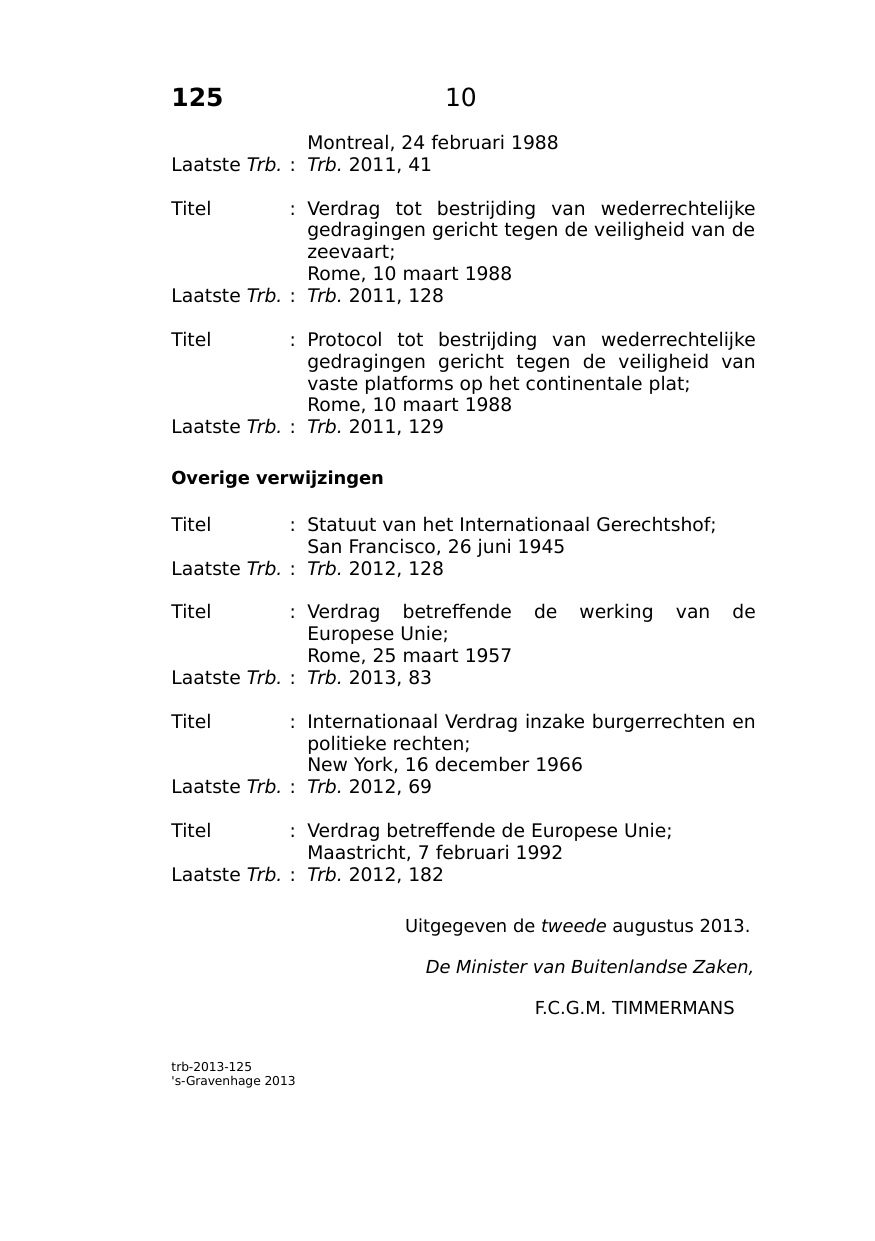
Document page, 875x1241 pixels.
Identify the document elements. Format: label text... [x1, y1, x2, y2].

table_cell [307, 689, 756, 711]
table_cell [307, 798, 756, 820]
table_cell : [289, 416, 307, 438]
table_cell [289, 798, 307, 820]
table_cell [289, 580, 307, 601]
table_cell : [289, 285, 307, 307]
text 's-Gravenhage 2013 [171, 1074, 405, 1088]
text De Minister van Buitenlandse Zaken, F.C.G.M. TIMMERMANS [171, 956, 756, 1019]
table_cell Trb. 2012, 128 [307, 558, 756, 579]
table_cell Laatste Trb. [171, 776, 289, 798]
subtitle Overige verwijzingen [171, 468, 756, 489]
table_header : [289, 514, 307, 558]
table_cell : [289, 864, 307, 886]
table_cell Laatste Trb. [171, 864, 289, 886]
table_cell [307, 176, 756, 197]
table_cell Montreal, 24 februari 1988 [307, 132, 756, 154]
table_cell [171, 580, 289, 601]
table_cell [307, 307, 756, 329]
table_cell Trb. 2011, 41 [307, 154, 756, 176]
table_cell Verdrag betreffende de Europese Unie; Maastricht, 7 februari 1992 [307, 820, 756, 864]
table_cell : [289, 601, 307, 667]
text Uitgegeven de tweede augustus 2013. [171, 916, 756, 936]
table_header Titel [171, 514, 289, 558]
table_cell Trb. 2011, 128 [307, 285, 756, 307]
table_cell Verdrag betreffende de werking van de Europese Unie; Rome, 25 maart 1957 [307, 601, 756, 667]
table_cell Laatste Trb. [171, 558, 289, 579]
table_cell Titel [171, 601, 289, 667]
text trb-2013-125 [171, 1060, 405, 1074]
table_cell Verdrag tot bestrijding van wederrechtelijke gedragingen gericht tegen de veiligheid van de zeevaart; Rome, 10 maart 1988 [307, 198, 756, 285]
table_cell [289, 689, 307, 711]
table_cell [289, 307, 307, 329]
table_cell Laatste Trb. [171, 667, 289, 689]
table_cell Trb. 2012, 69 [307, 776, 756, 798]
table_cell : [289, 711, 307, 776]
table_cell Laatste Trb. [171, 416, 289, 438]
table_cell [171, 689, 289, 711]
table_cell [289, 132, 307, 154]
table_cell : [289, 329, 307, 416]
table_cell : [289, 667, 307, 689]
table_cell Trb. 2012, 182 [307, 864, 756, 886]
table_cell : [289, 776, 307, 798]
table_cell Titel [171, 820, 289, 864]
table_cell Laatste Trb. [171, 285, 289, 307]
table_header Statuut van het Internationaal Gerechtshof; San Francisco, 26 juni 1945 [307, 514, 756, 558]
table_cell Internationaal Verdrag inzake burgerrechten en politieke rechten; New York, 16 december 1966 [307, 711, 756, 776]
table_cell Titel [171, 711, 289, 776]
table_cell : [289, 820, 307, 864]
table_cell Titel [171, 198, 289, 285]
table_cell : [289, 558, 307, 579]
table_cell [171, 176, 289, 197]
table_cell [171, 132, 289, 154]
table_cell Laatste Trb. [171, 154, 289, 176]
table_cell : [289, 198, 307, 285]
table_cell [171, 798, 289, 820]
table_cell [171, 307, 289, 329]
table_cell [307, 580, 756, 601]
table_cell : [289, 154, 307, 176]
table_cell Trb. 2011, 129 [307, 416, 756, 438]
table_cell Titel [171, 329, 289, 416]
table_cell [289, 176, 307, 197]
table_cell Protocol tot bestrijding van wederrechtelijke gedragingen gericht tegen de veiligheid van vaste platforms op het continentale plat; Rome, 10 maart 1988 [307, 329, 756, 416]
table_cell Trb. 2013, 83 [307, 667, 756, 689]
